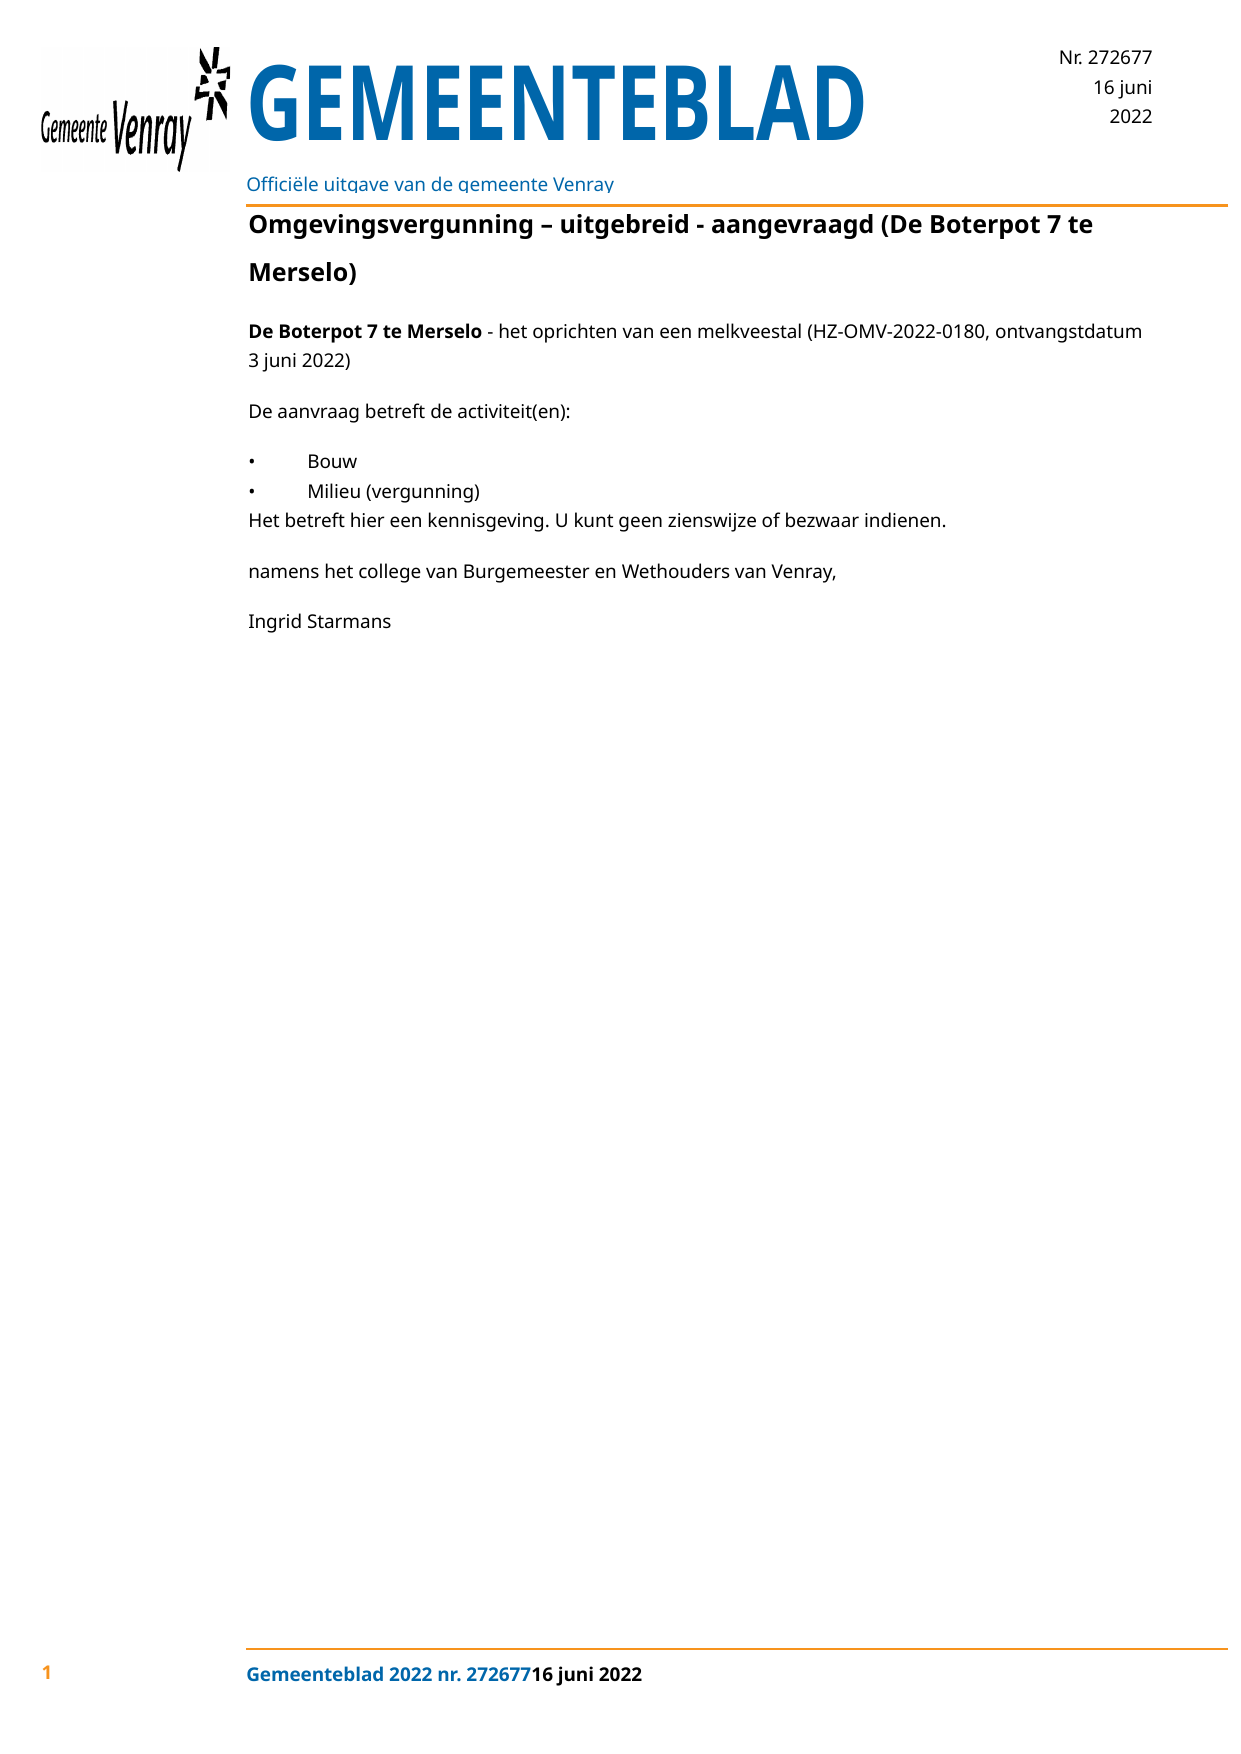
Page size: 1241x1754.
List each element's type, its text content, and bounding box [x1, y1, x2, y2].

text Het betreft hier een kennisgeving. U kunt geen zienswijze of bezwaar indienen. [248, 507, 1152, 533]
text Omgevingsvergunning – uitgebreid - aangevraagd (De Boterpot 7 te Merselo) [248, 207, 1152, 288]
text De aanvraag betreft de activiteit(en): [248, 398, 1152, 424]
list Bouw [248, 448, 1152, 474]
picture [41, 47, 231, 172]
text namens het college van Burgemeester en Wethouders van Venray, [248, 558, 1152, 584]
list Milieu (vergunning) [248, 478, 1152, 504]
text Ingrid Starmans [248, 608, 1152, 634]
text De Boterpot 7 te Merselo - het oprichten van een melkveestal (HZ-OMV-2022-0180, ontvangstdatum 3 juni 2022) [248, 318, 1152, 373]
